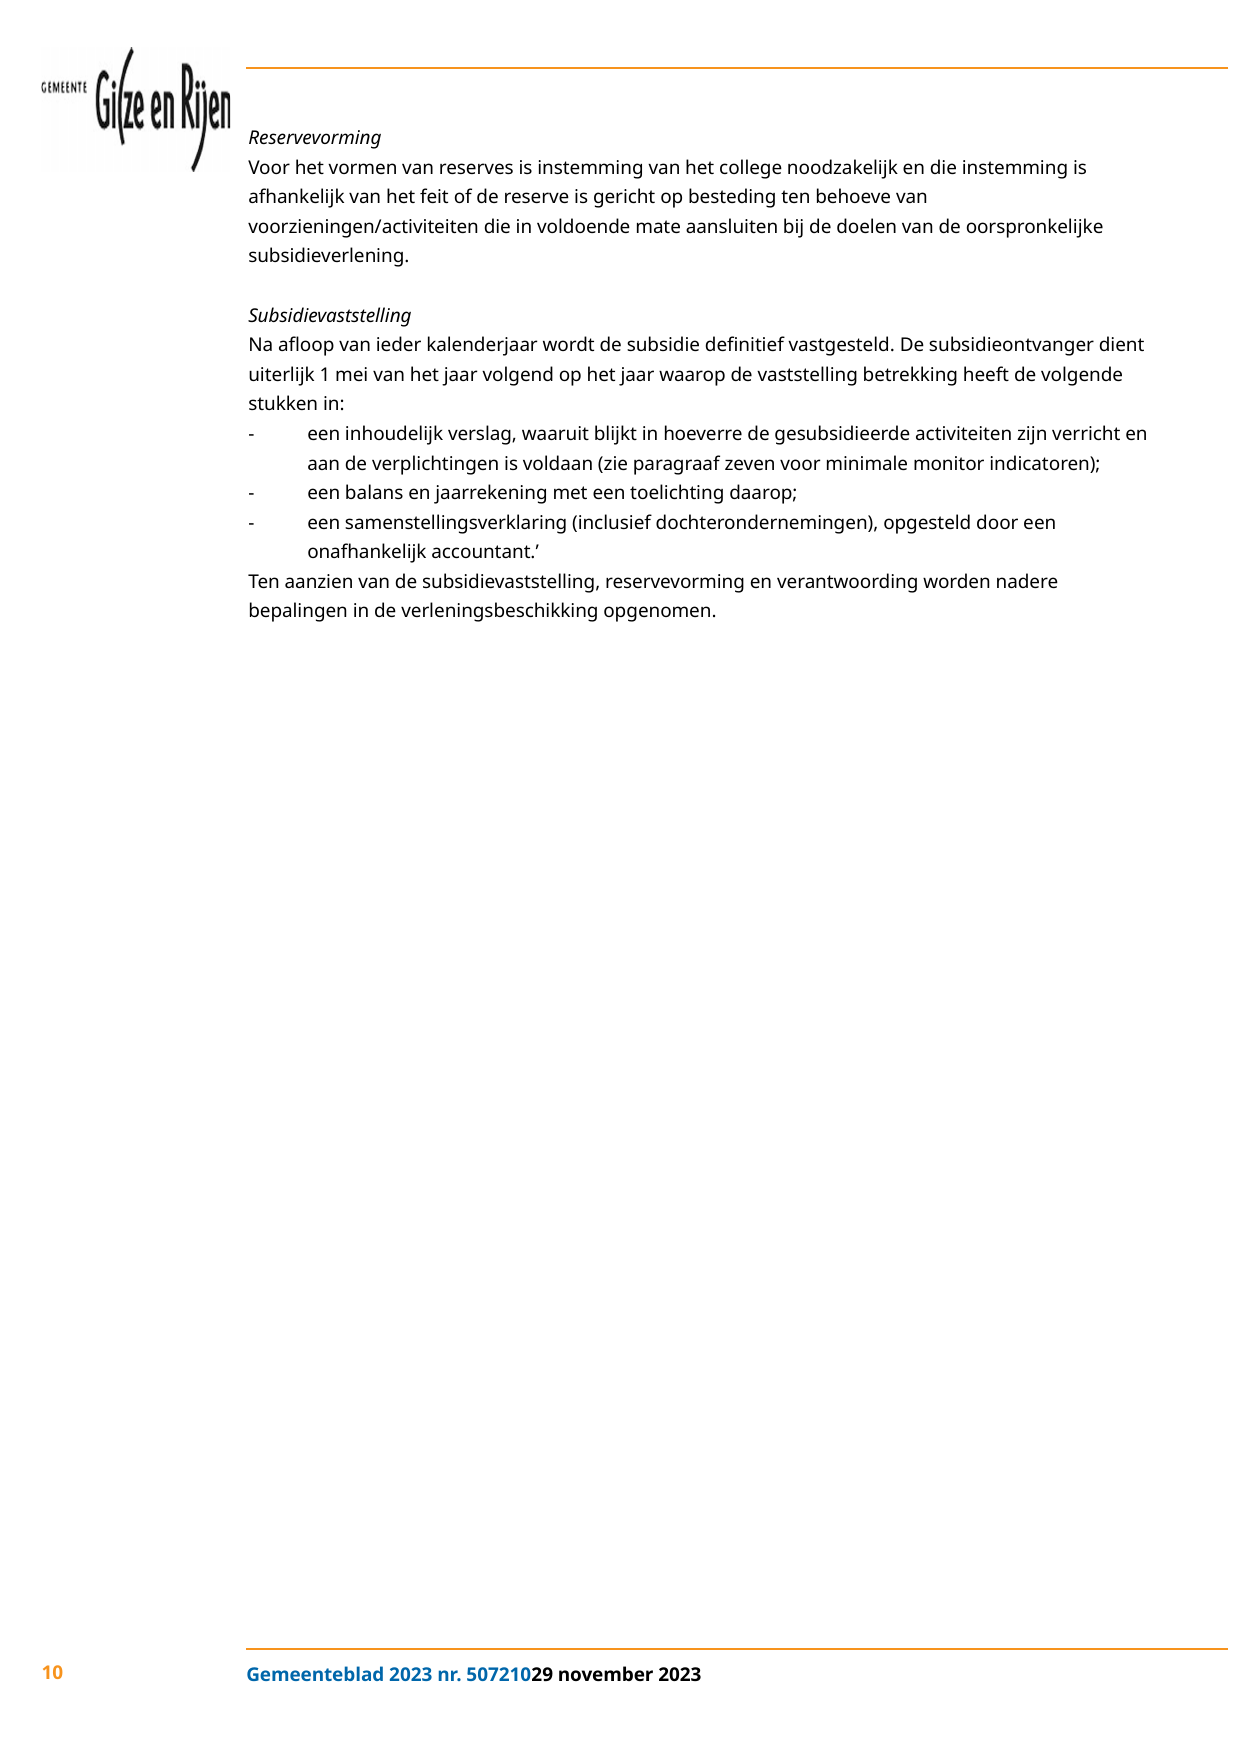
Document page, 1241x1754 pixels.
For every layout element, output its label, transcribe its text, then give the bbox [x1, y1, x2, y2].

text Na afloop van ieder kalenderjaar wordt de subsidie definitief vastgesteld. De subsidieontvanger dient uiterlijk 1 mei van het jaar volgend op het jaar waarop de vaststelling betrekking heeft de volgende stukken in: [248, 331, 1152, 416]
text Reservevorming [248, 124, 1152, 150]
list een inhoudelijk verslag, waaruit blijkt in hoeverre de gesubsidieerde activiteiten zijn verricht en aan de verplichtingen is voldaan (zie paragraaf zeven voor minimale monitor indicatoren); [248, 420, 1152, 476]
list een samenstellingsverklaring (inclusief dochterondernemingen), opgesteld door een onafhankelijk accountant.’ [248, 509, 1152, 564]
list een balans en jaarrekening met een toelichting daarop; [248, 479, 1152, 505]
text Voor het vormen van reserves is instemming van het college noodzakelijk en die instemming is afhankelijk van het feit of de reserve is gericht op besteding ten behoeve van voorzieningen/activiteiten die in voldoende mate aansluiten bij de doelen van de oorspronkelijke subsidieverlening. [248, 154, 1152, 268]
picture [41, 47, 231, 172]
text Subsidievaststelling [248, 302, 1152, 328]
text Ten aanzien van de subsidievaststelling, reservevorming en verantwoording worden nadere bepalingen in de verleningsbeschikking opgenomen. [248, 568, 1152, 623]
